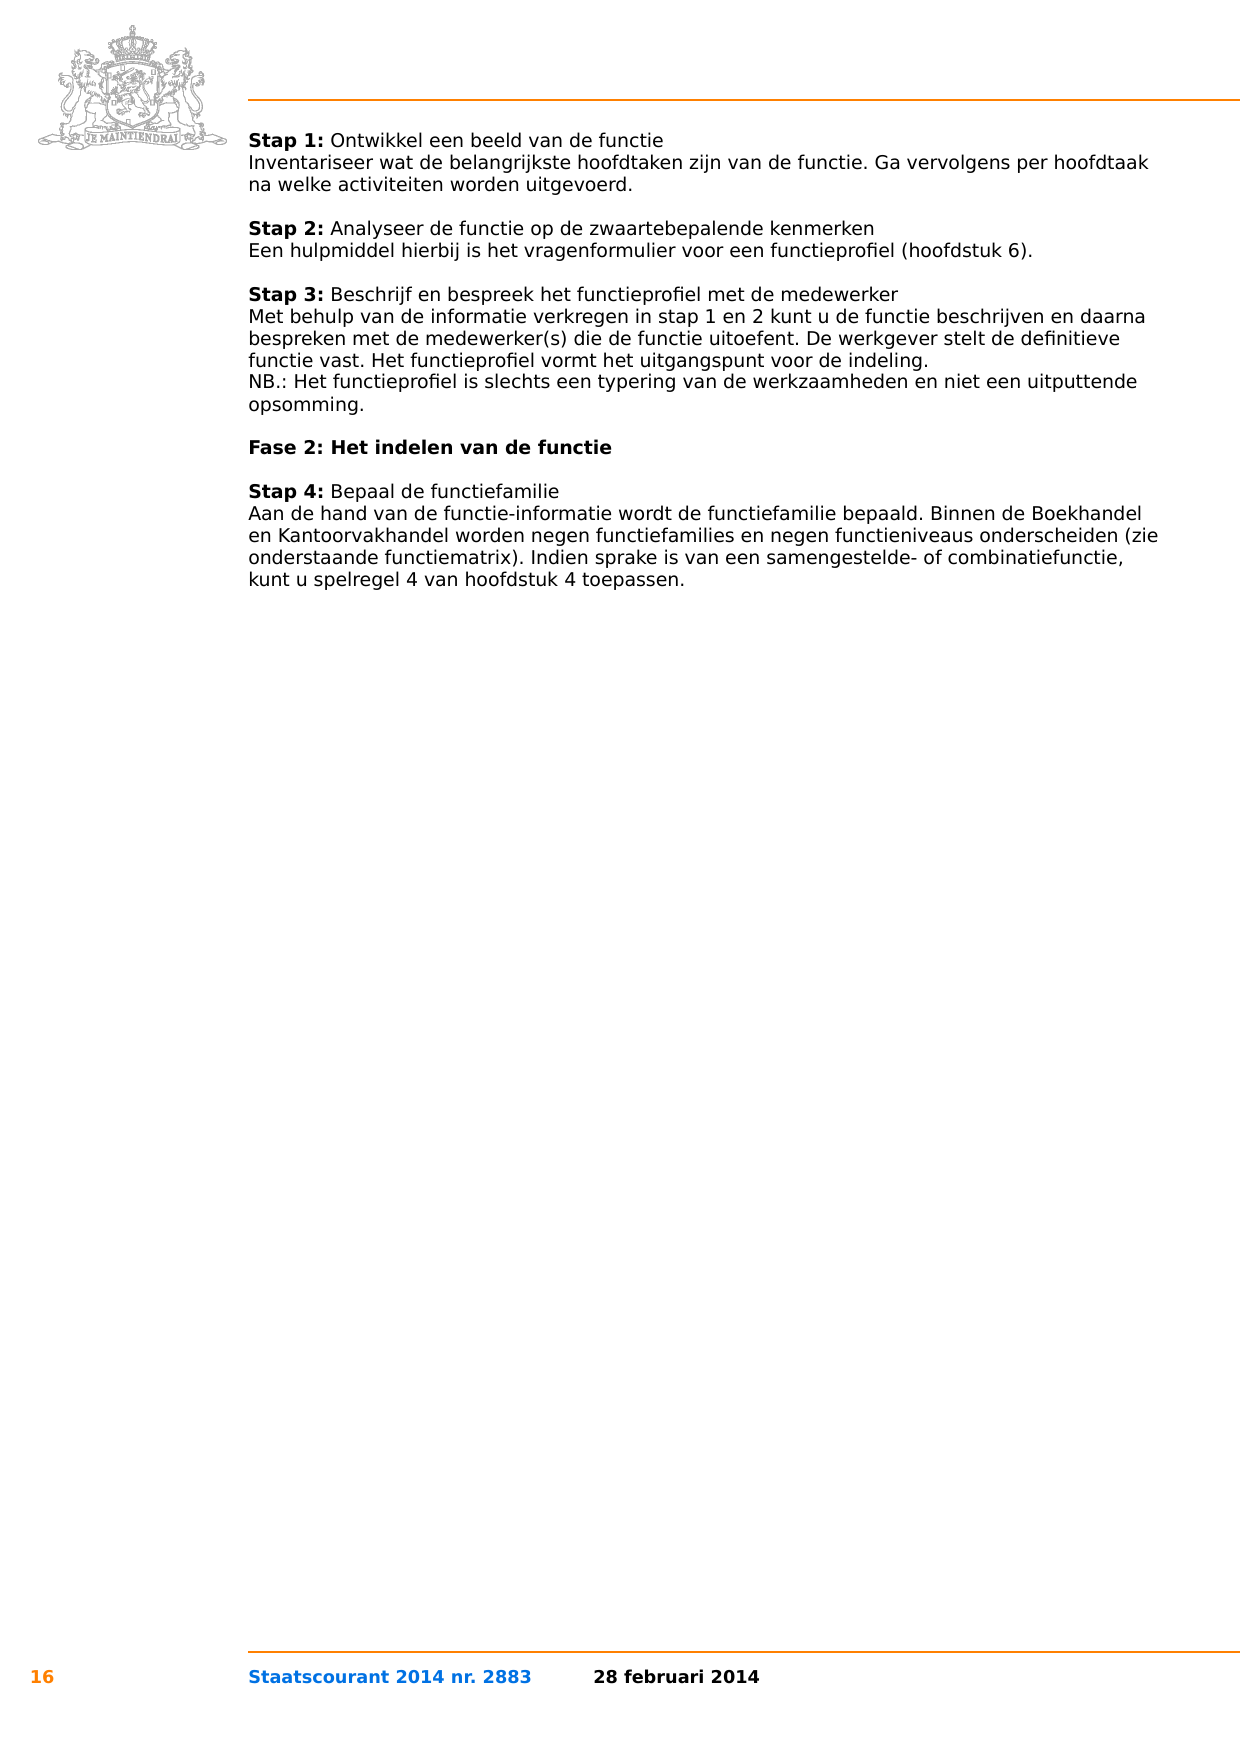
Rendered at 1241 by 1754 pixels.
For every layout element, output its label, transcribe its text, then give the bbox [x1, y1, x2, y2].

subtitle Fase 2: Het indelen van de functie [248, 437, 1163, 459]
text Aan de hand van de functie-informatie wordt de functiefamilie bepaald. Binnen de Boekhandel en Kantoorvakhandel worden negen functiefamilies en negen functieniveaus onderscheiden (zie onderstaande functiematrix). Indien sprake is van een samengestelde- of combinatiefunctie, kunt u spelregel 4 van hoofdstuk 4 toepassen. [248, 503, 1163, 591]
text Stap 4: Bepaal de functiefamilie [248, 481, 1163, 503]
text NB.: Het functieprofiel is slechts een typering van de werkzaamheden en niet een uitputtende opsomming. [248, 371, 1163, 415]
text Een hulpmiddel hierbij is het vragenformulier voor een functieprofiel (hoofdstuk 6). [248, 240, 1163, 262]
text Stap 2: Analyseer de functie op de zwaartebepalende kenmerken [248, 218, 1163, 240]
text Stap 3: Beschrijf en bespreek het functieprofiel met de medewerker [248, 283, 1163, 306]
text Inventariseer wat de belangrijkste hoofdtaken zijn van de functie. Ga vervolgens per hoofdtaak na welke activiteiten worden uitgevoerd. [248, 152, 1163, 196]
text Met behulp van de informatie verkregen in stap 1 en 2 kunt u de functie beschrijven en daarna bespreken met de medewerker(s) die de functie uitoefent. De werkgever stelt de definitieve functie vast. Het functieprofiel vormt het uitgangspunt voor de indeling. [248, 306, 1163, 371]
picture [38, 25, 227, 150]
text Stap 1: Ontwikkel een beeld van de functie [248, 130, 1163, 152]
